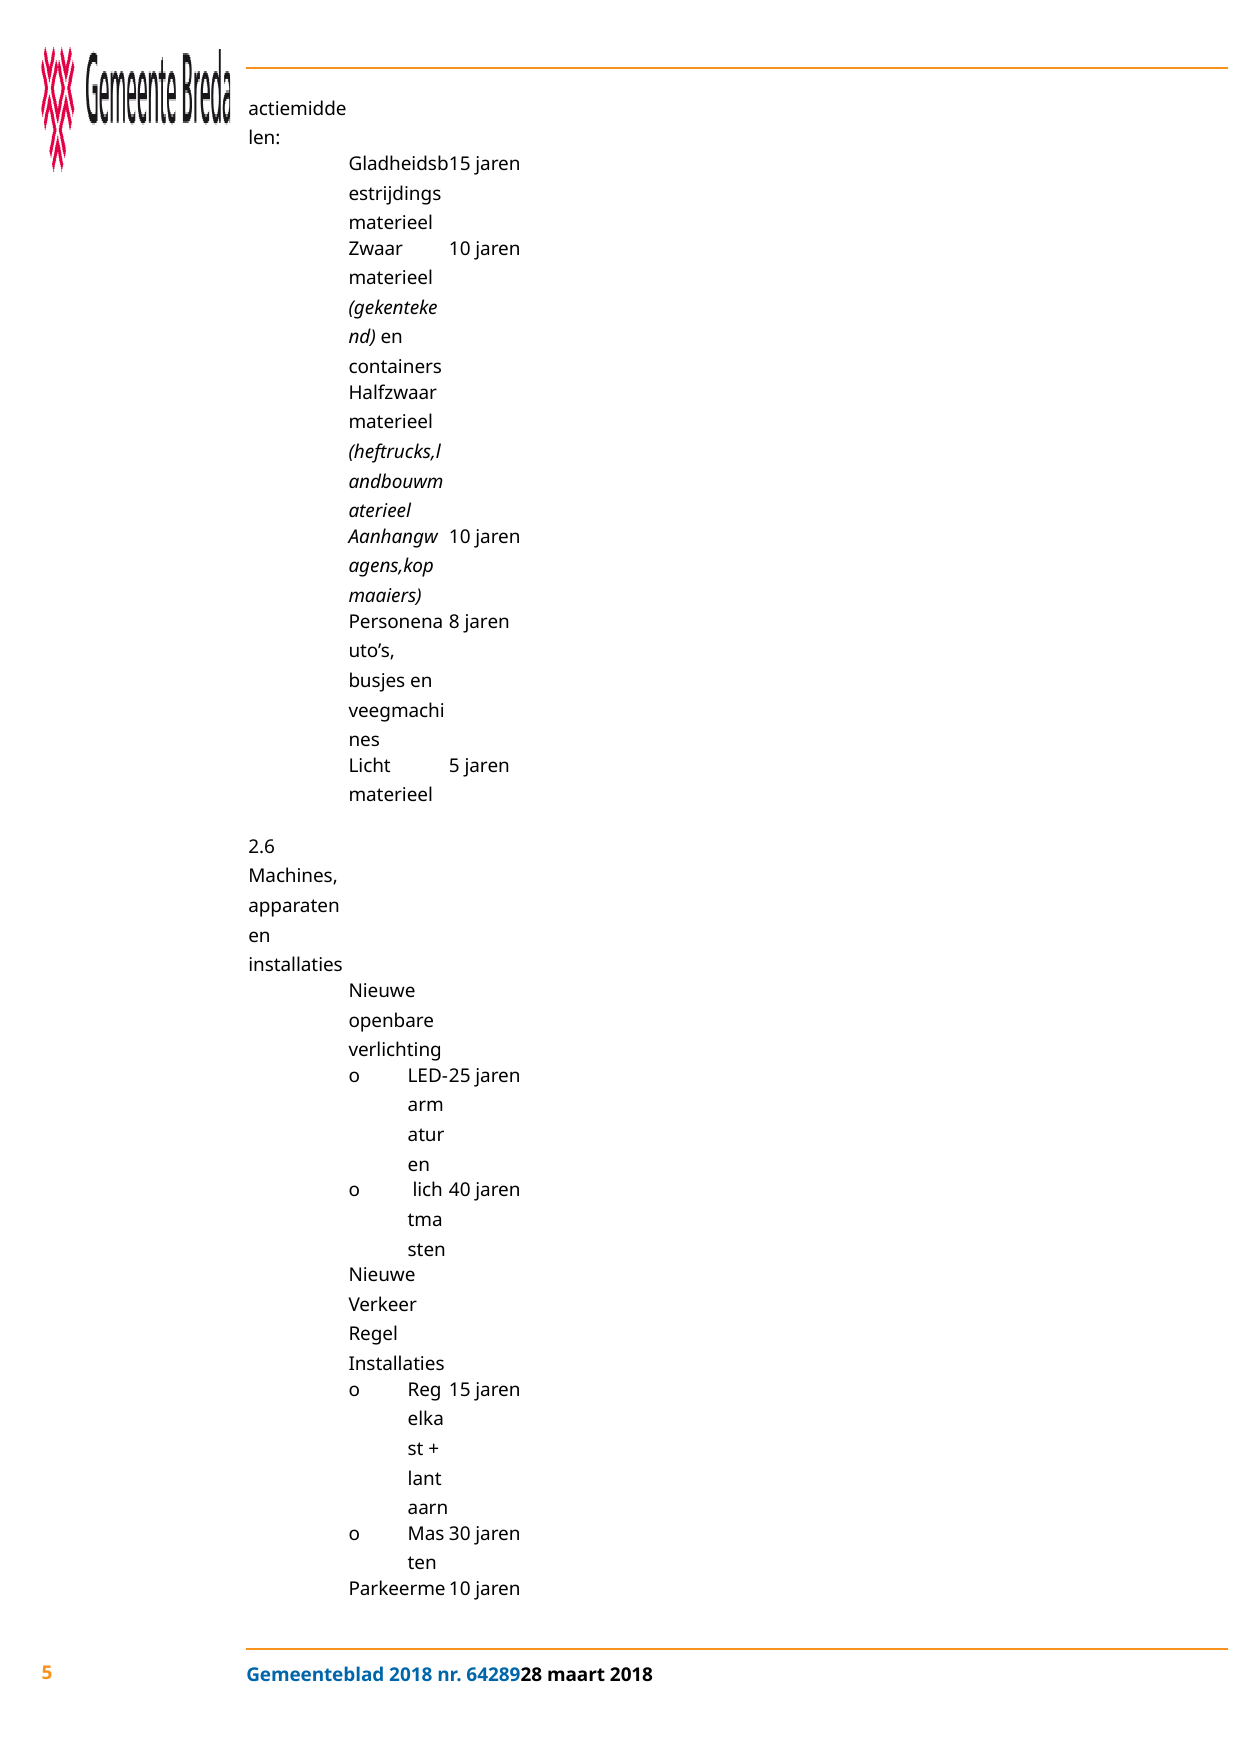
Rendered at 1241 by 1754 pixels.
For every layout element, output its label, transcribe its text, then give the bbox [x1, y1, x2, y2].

table_cell Gladheidsbestrijdingsmaterieel [348, 150, 449, 235]
table_cell Regelkast + lantaarn [348, 1376, 449, 1520]
table_cell Personenauto’s, busjes en veegmachines [348, 608, 449, 752]
table_cell [248, 1177, 348, 1261]
table_cell 10 jaren [449, 235, 549, 379]
table_cell lichtmasten [348, 1177, 449, 1261]
table_cell [248, 1376, 348, 1520]
table_cell [248, 608, 348, 752]
table_cell [348, 808, 449, 833]
table_cell [248, 1062, 348, 1177]
table_cell Parkeerme [348, 1575, 449, 1601]
table_cell Nieuwe Verkeer Regel Installaties [348, 1261, 449, 1376]
table_cell [449, 95, 549, 150]
table_cell actiemiddelen: [248, 95, 348, 150]
table_cell [449, 1261, 549, 1376]
table_cell [449, 808, 549, 833]
table_cell Masten [348, 1520, 449, 1575]
table_cell Aanhangwagens,kopmaaiers) [348, 523, 449, 608]
table_cell [248, 1261, 348, 1376]
table_cell [348, 95, 449, 150]
table_cell [248, 1575, 348, 1601]
table_cell [348, 833, 449, 977]
picture [41, 47, 231, 172]
table_cell [449, 833, 549, 977]
table_cell 2.6 Machines, apparaten en installaties [248, 833, 348, 977]
table_cell 5 jaren [449, 752, 549, 807]
table_cell [449, 977, 549, 1062]
table_cell Nieuwe openbare verlichting [348, 977, 449, 1062]
table_cell 30 jaren [449, 1520, 549, 1575]
table_cell LED-armaturen [348, 1062, 449, 1177]
table_cell [248, 752, 348, 807]
table_cell [248, 379, 348, 523]
table_cell 8 jaren [449, 608, 549, 752]
table_cell Licht materieel [348, 752, 449, 807]
table_cell [248, 808, 348, 833]
table_cell [449, 379, 549, 523]
table_cell 40 jaren [449, 1177, 549, 1261]
table_cell [248, 523, 348, 608]
table_cell [248, 1520, 348, 1575]
table_cell Halfzwaar materieel (heftrucks,landbouwmaterieel [348, 379, 449, 523]
table_cell 15 jaren [449, 150, 549, 235]
table_cell 10 jaren [449, 1575, 549, 1601]
table_cell 10 jaren [449, 523, 549, 608]
table_cell 25 jaren [449, 1062, 549, 1177]
table_cell 15 jaren [449, 1376, 549, 1520]
table_cell [248, 235, 348, 379]
table_cell [248, 977, 348, 1062]
table_cell [248, 150, 348, 235]
table_cell Zwaar materieel (gekentekend) en containers [348, 235, 449, 379]
